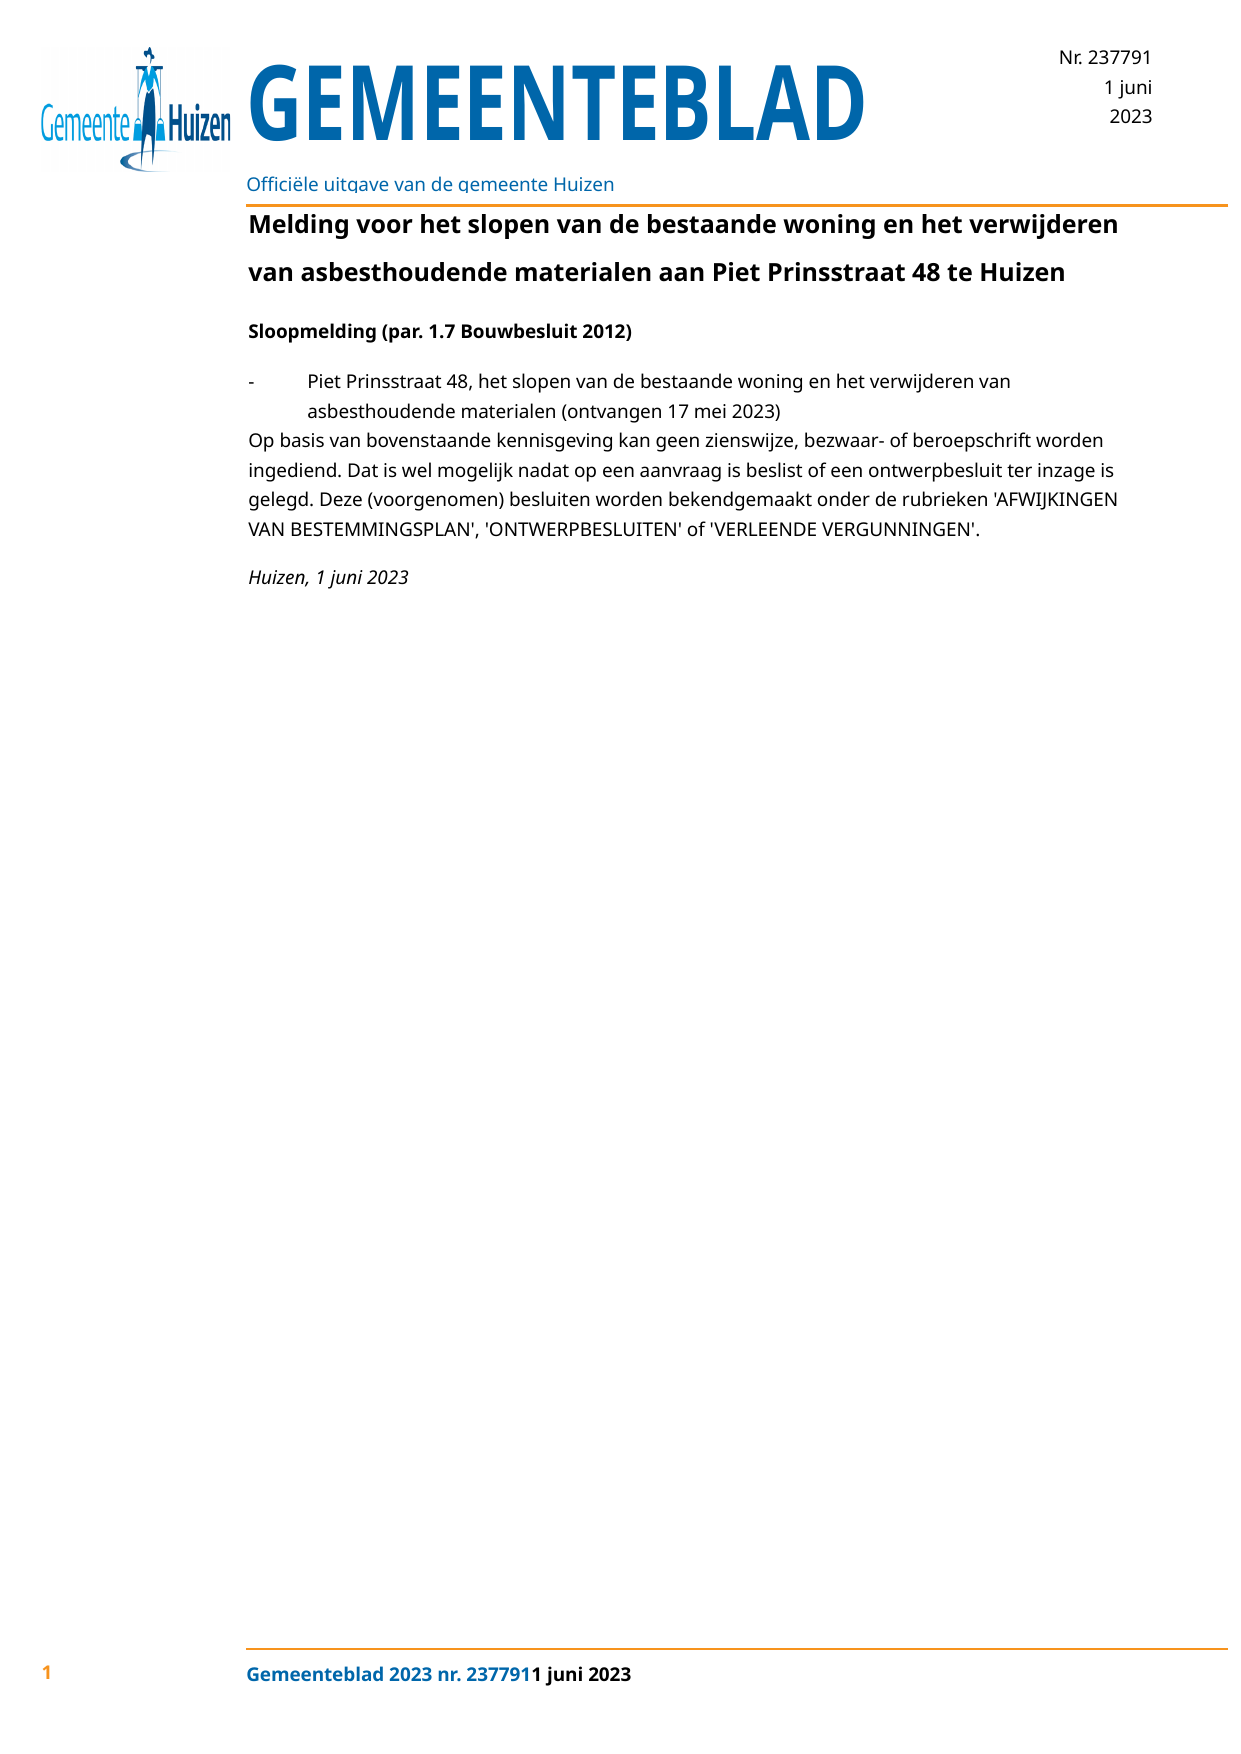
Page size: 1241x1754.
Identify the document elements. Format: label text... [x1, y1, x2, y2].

text Huizen, 1 juni 2023 [248, 564, 1152, 590]
picture [41, 47, 231, 172]
text Sloopmelding (par. 1.7 Bouwbesluit 2012) [248, 318, 1152, 344]
text Melding voor het slopen van de bestaande woning en het verwijderen van asbesthoudende materialen aan Piet Prinsstraat 48 te Huizen [248, 207, 1152, 288]
text Op basis van bovenstaande kennisgeving kan geen zienswijze, bezwaar- of beroepschrift worden ingediend. Dat is wel mogelijk nadat op een aanvraag is beslist of een ontwerpbesluit ter inzage is gelegd. Deze (voorgenomen) besluiten worden bekendgemaakt onder de rubrieken 'AFWIJKINGEN VAN BESTEMMINGSPLAN', 'ONTWERPBESLUITEN' of 'VERLEENDE VERGUNNINGEN'. [248, 427, 1152, 542]
list Piet Prinsstraat 48, het slopen van de bestaande woning en het verwijderen van asbesthoudende materialen (ontvangen 17 mei 2023) [248, 368, 1152, 424]
